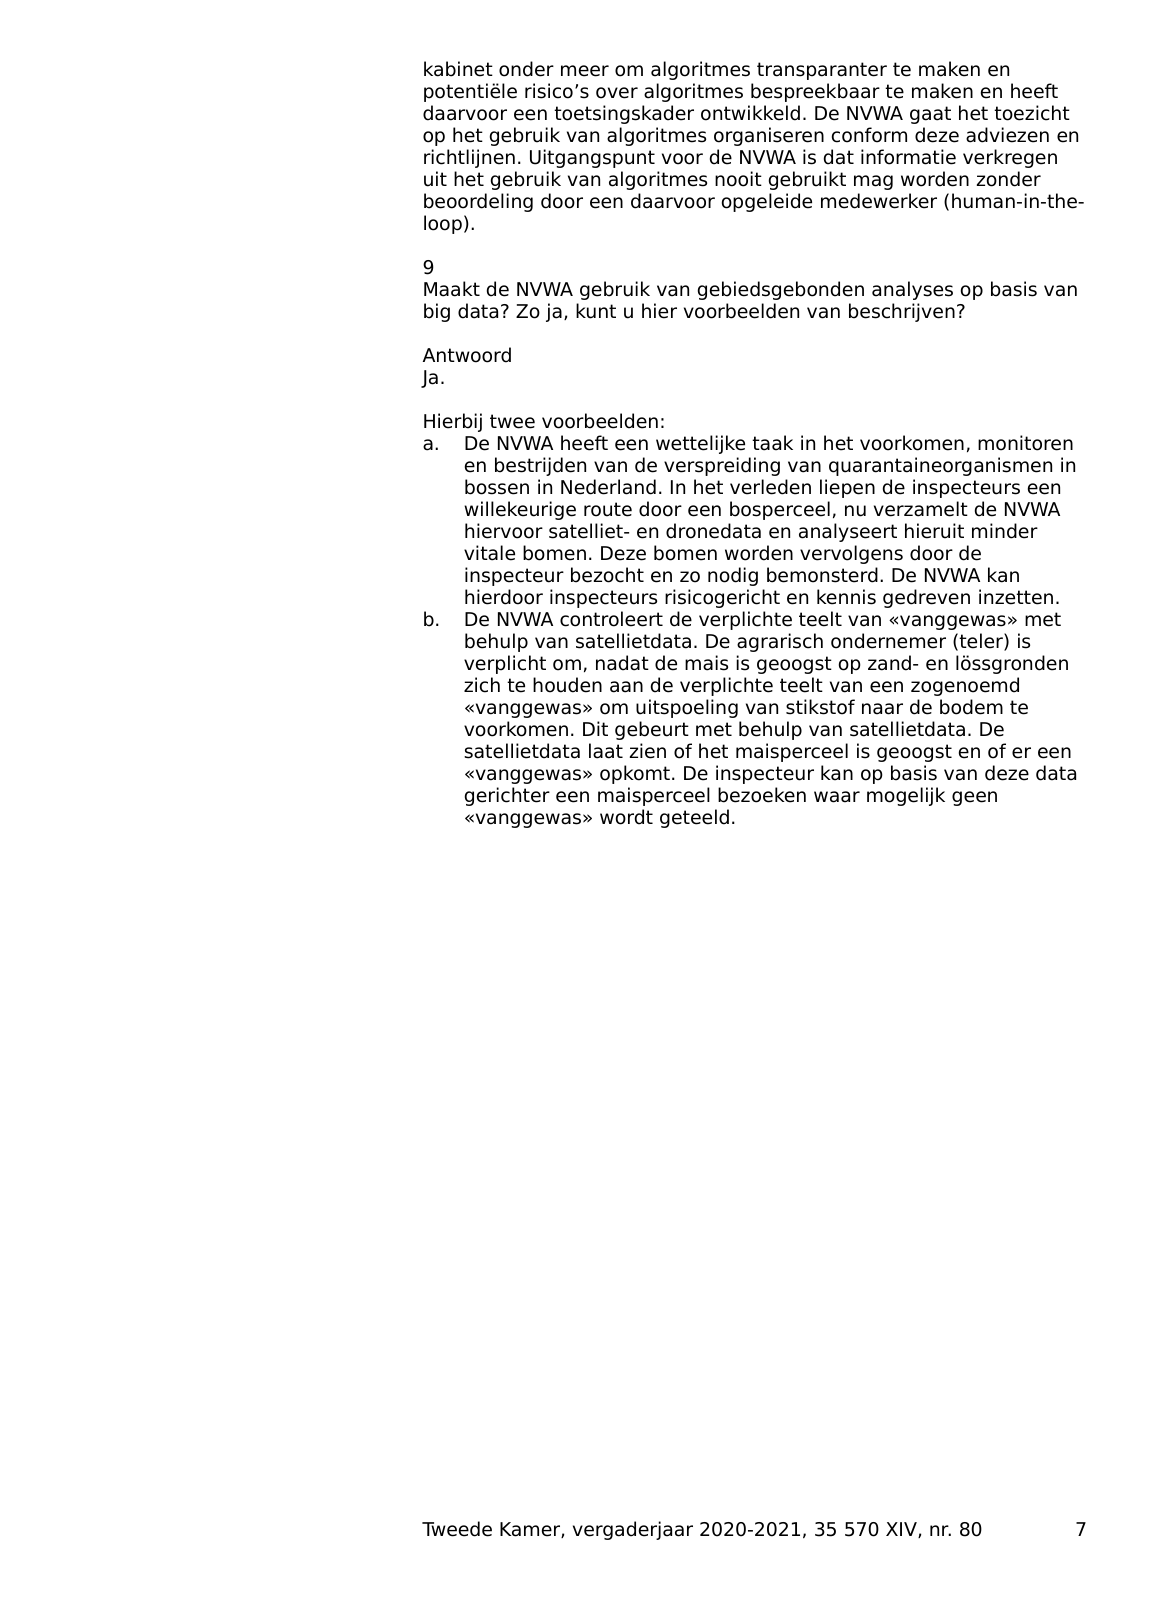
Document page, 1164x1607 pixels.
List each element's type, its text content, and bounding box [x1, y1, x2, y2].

text Maakt de NVWA gebruik van gebiedsgebonden analyses op basis van big data? Zo ja, kunt u hier voorbeelden van beschrijven? [422, 279, 1087, 323]
text Antwoord [422, 345, 1087, 367]
text kabinet onder meer om algoritmes transparanter te maken en potentiële risico’s over algoritmes bespreekbaar te maken en heeft daarvoor een toetsingskader ontwikkeld. De NVWA gaat het toezicht op het gebruik van algoritmes organiseren conform deze adviezen en richtlijnen. Uitgangspunt voor de NVWA is dat informatie verkregen uit het gebruik van algoritmes nooit gebruikt mag worden zonder beoordeling door een daarvoor opgeleide medewerker (human-in-the-loop). [422, 59, 1087, 235]
text a. De NVWA heeft een wettelijke taak in het voorkomen, monitoren en bestrijden van de verspreiding van quarantaineorganismen in bossen in Nederland. In het verleden liepen de inspecteurs een willekeurige route door een bosperceel, nu verzamelt de NVWA hiervoor satelliet- en dronedata en analyseert hieruit minder vitale bomen. Deze bomen worden vervolgens door de inspecteur bezocht en zo nodig bemonsterd. De NVWA kan hierdoor inspecteurs risicogericht en kennis gedreven inzetten. [422, 433, 1087, 609]
text Ja. [422, 367, 1087, 389]
text 9 [422, 257, 1087, 279]
text b. De NVWA controleert de verplichte teelt van «vanggewas» met behulp van satellietdata. De agrarisch ondernemer (teler) is verplicht om, nadat de mais is geoogst op zand- en lössgronden zich te houden aan de verplichte teelt van een zogenoemd «vanggewas» om uitspoeling van stikstof naar de bodem te voorkomen. Dit gebeurt met behulp van satellietdata. De satellietdata laat zien of het maisperceel is geoogst en of er een «vanggewas» opkomt. De inspecteur kan op basis van deze data gerichter een maisperceel bezoeken waar mogelijk geen «vanggewas» wordt geteeld. [422, 609, 1087, 829]
text Hierbij twee voorbeelden: [422, 411, 1087, 433]
